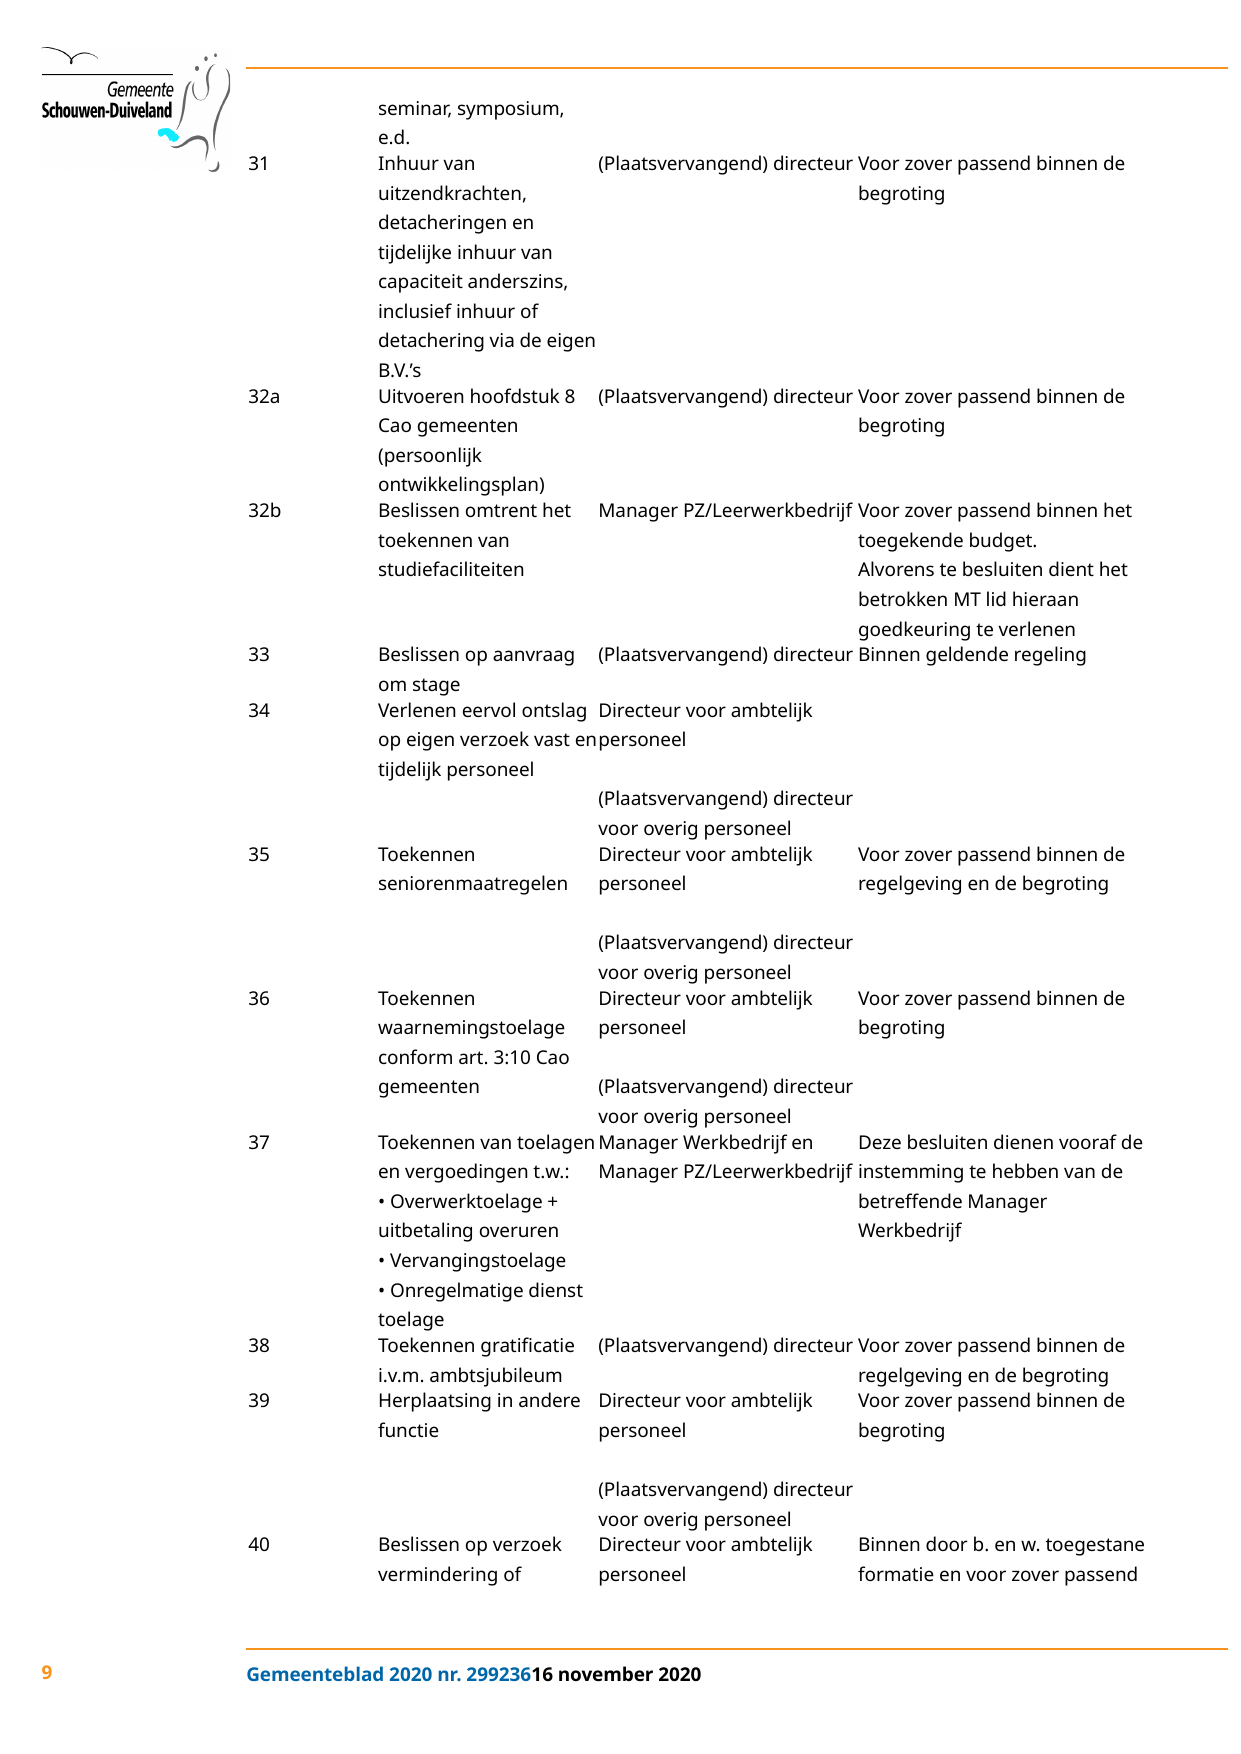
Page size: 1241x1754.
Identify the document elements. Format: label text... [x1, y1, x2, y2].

table_cell (Plaatsvervangend) directeur [598, 383, 858, 497]
table_cell Toekennen van toelagen en vergoedingen t.w.: • Overwerktoelage + uitbetaling overuren • Vervangingstoelage • Onregelmatige dienst toelage [378, 1129, 598, 1332]
table_cell 32b [248, 498, 378, 641]
table_cell Manager PZ/Leerwerkbedrijf [598, 498, 858, 641]
table_cell Directeur voor ambtelijk personeel (Plaatsvervangend) directeur voor overig personeel [598, 985, 858, 1129]
table_cell Directeur voor ambtelijk personeel (Plaatsvervangend) directeur voor overig personeel [598, 1388, 858, 1532]
table_cell 39 [248, 1388, 378, 1532]
table_cell Directeur voor ambtelijk personeel (Plaatsvervangend) directeur voor overig personeel [598, 841, 858, 985]
table_cell 38 [248, 1332, 378, 1387]
table_cell Herplaatsing in andere functie [378, 1388, 598, 1532]
table_cell Directeur voor ambtelijk personeel (Plaatsvervangend) directeur voor overig personeel [598, 697, 858, 841]
picture [41, 47, 231, 172]
table_cell (Plaatsvervangend) directeur [598, 641, 858, 697]
table_cell [598, 95, 858, 150]
table_cell 34 [248, 697, 378, 841]
table_cell [858, 95, 1152, 150]
table_cell 32a [248, 383, 378, 497]
table_cell Voor zover passend binnen de regelgeving en de begroting [858, 841, 1152, 985]
table_cell Beslissen op aanvraag om stage [378, 641, 598, 697]
table_cell Manager Werkbedrijf en Manager PZ/Leerwerkbedrijf [598, 1129, 858, 1332]
table_cell Voor zover passend binnen de begroting [858, 383, 1152, 497]
table_cell Uitvoeren hoofdstuk 8 Cao gemeenten (persoonlijk ontwikkelingsplan) [378, 383, 598, 497]
table_cell Directeur voor ambtelijk personeel [598, 1532, 858, 1587]
table_cell Binnen geldende regeling [858, 641, 1152, 697]
table_cell Beslissen omtrent het toekennen van studiefaciliteiten [378, 498, 598, 641]
table_cell Voor zover passend binnen de regelgeving en de begroting [858, 1332, 1152, 1387]
table_cell Voor zover passend binnen het toegekende budget. Alvorens te besluiten dient het betrokken MT lid hieraan goedkeuring te verlenen [858, 498, 1152, 641]
table_cell Voor zover passend binnen de begroting [858, 150, 1152, 383]
table_cell 37 [248, 1129, 378, 1332]
table_cell 35 [248, 841, 378, 985]
table_cell [858, 697, 1152, 841]
table_cell Inhuur van uitzendkrachten, detacheringen en tijdelijke inhuur van capaciteit anderszins, inclusief inhuur of detachering via de eigen B.V.’s [378, 150, 598, 383]
table_cell Voor zover passend binnen de begroting [858, 985, 1152, 1129]
table_cell Deze besluiten dienen vooraf de instemming te hebben van de betreffende Manager Werkbedrijf [858, 1129, 1152, 1332]
table_cell [248, 95, 378, 150]
table_cell 33 [248, 641, 378, 697]
table_cell Beslissen op verzoek vermindering of [378, 1532, 598, 1587]
table_cell 36 [248, 985, 378, 1129]
table_cell Binnen door b. en w. toegestane formatie en voor zover passend [858, 1532, 1152, 1587]
table_cell (Plaatsvervangend) directeur [598, 150, 858, 383]
table_cell (Plaatsvervangend) directeur [598, 1332, 858, 1387]
table_cell Toekennen waarnemingstoelage conform art. 3:10 Cao gemeenten [378, 985, 598, 1129]
table_cell Verlenen eervol ontslag op eigen verzoek vast en tijdelijk personeel [378, 697, 598, 841]
table_cell Toekennen seniorenmaatregelen [378, 841, 598, 985]
table_cell Voor zover passend binnen de begroting [858, 1388, 1152, 1532]
table_cell seminar, symposium, e.d. [378, 95, 598, 150]
table_cell Toekennen gratificatie i.v.m. ambtsjubileum [378, 1332, 598, 1387]
table_cell 31 [248, 150, 378, 383]
table_cell 40 [248, 1532, 378, 1587]
